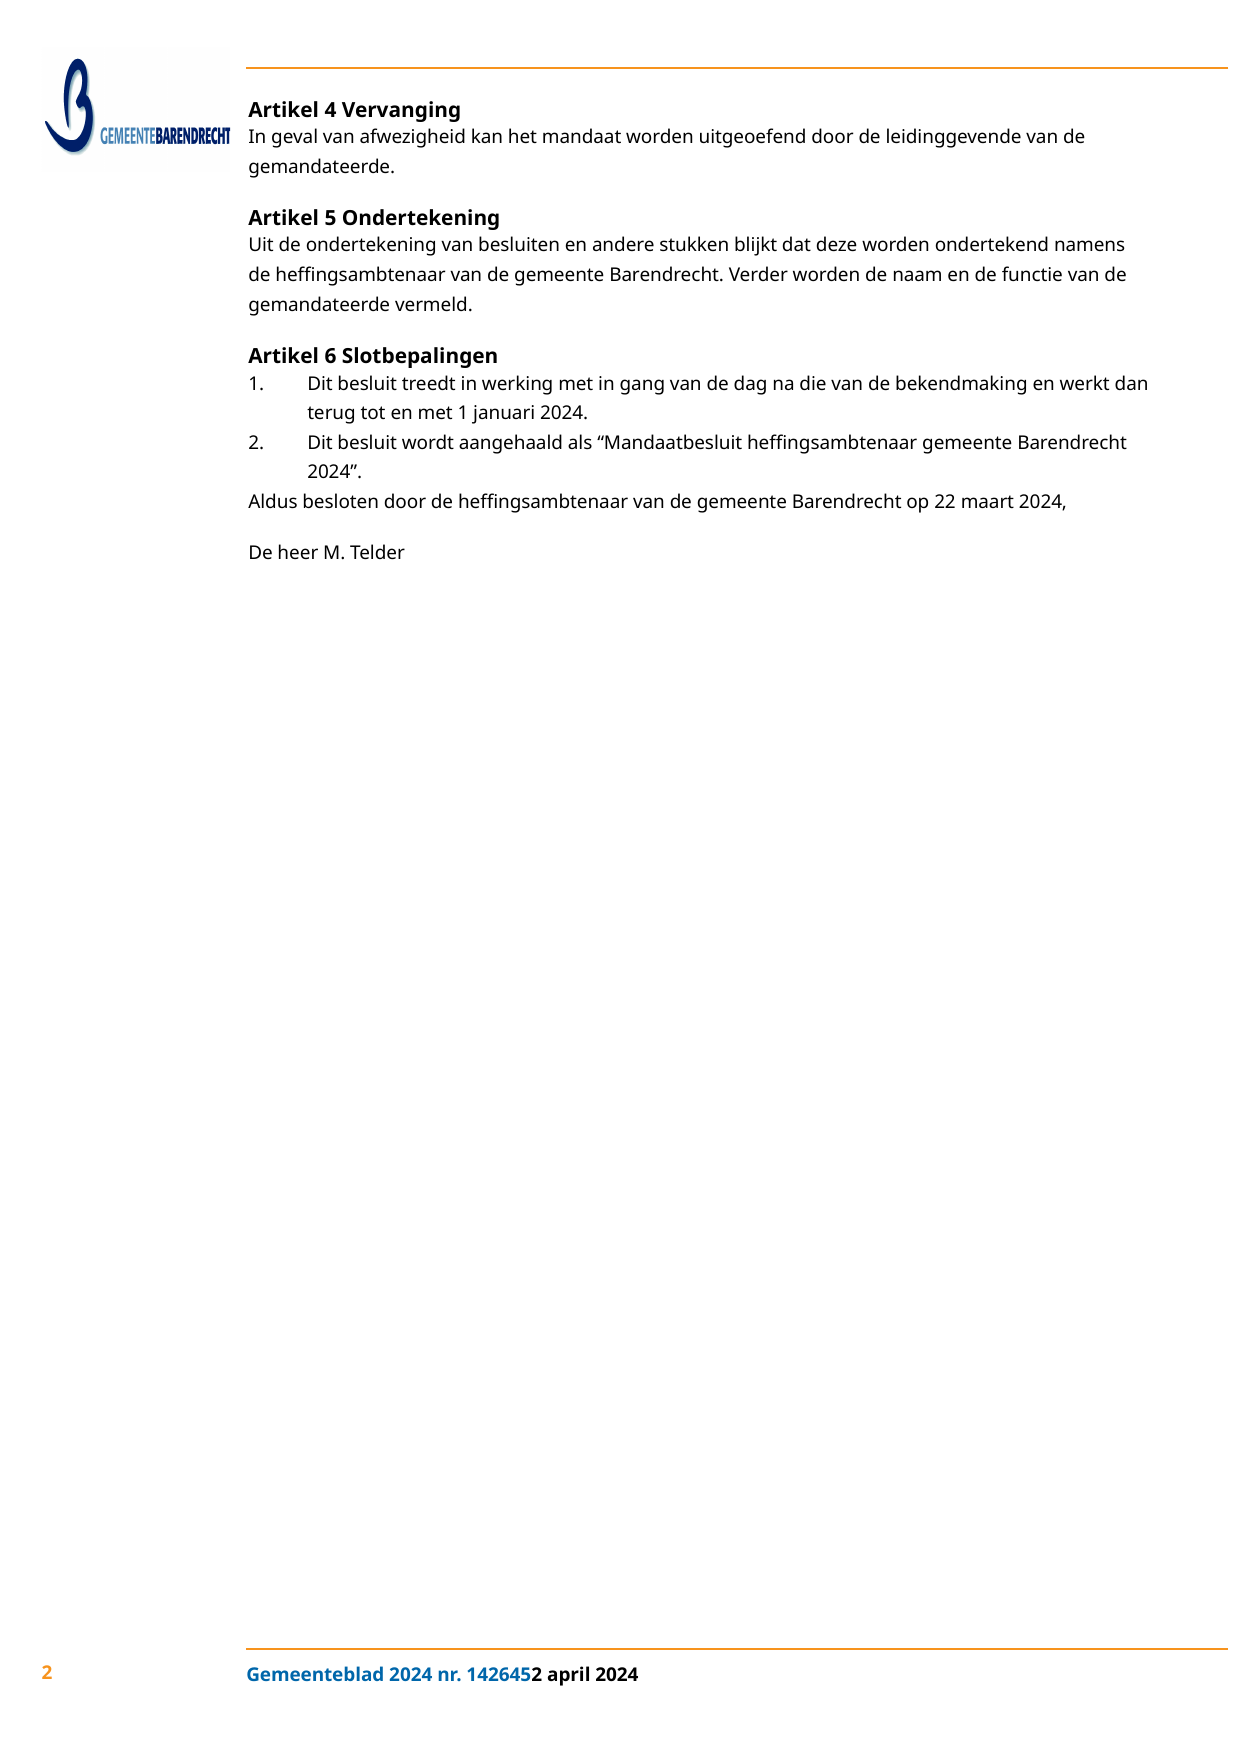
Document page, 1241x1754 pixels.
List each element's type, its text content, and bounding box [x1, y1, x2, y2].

text In geval van afwezigheid kan het mandaat worden uitgeoefend door de leidinggevende van de gemandateerde. [248, 123, 1152, 178]
list Dit besluit treedt in werking met in gang van de dag na die van de bekendmaking en werkt dan terug tot en met 1 januari 2024. [248, 370, 1152, 425]
text Uit de ondertekening van besluiten en andere stukken blijkt dat deze worden ondertekend namens de heffingsambtenaar van de gemeente Barendrecht. Verder worden de naam en de functie van de gemandateerde vermeld. [248, 232, 1152, 317]
text Artikel 5 Ondertekening [248, 203, 1152, 232]
text Artikel 4 Vervanging [248, 95, 1152, 123]
text Aldus besloten door de heffingsambtenaar van de gemeente Barendrecht op 22 maart 2024, [248, 488, 1152, 514]
text De heer M. Telder [248, 539, 1152, 565]
picture [41, 47, 231, 172]
text Artikel 6 Slotbepalingen [248, 341, 1152, 370]
list Dit besluit wordt aangehaald als “Mandaatbesluit heffingsambtenaar gemeente Barendrecht 2024”. [248, 429, 1152, 484]
